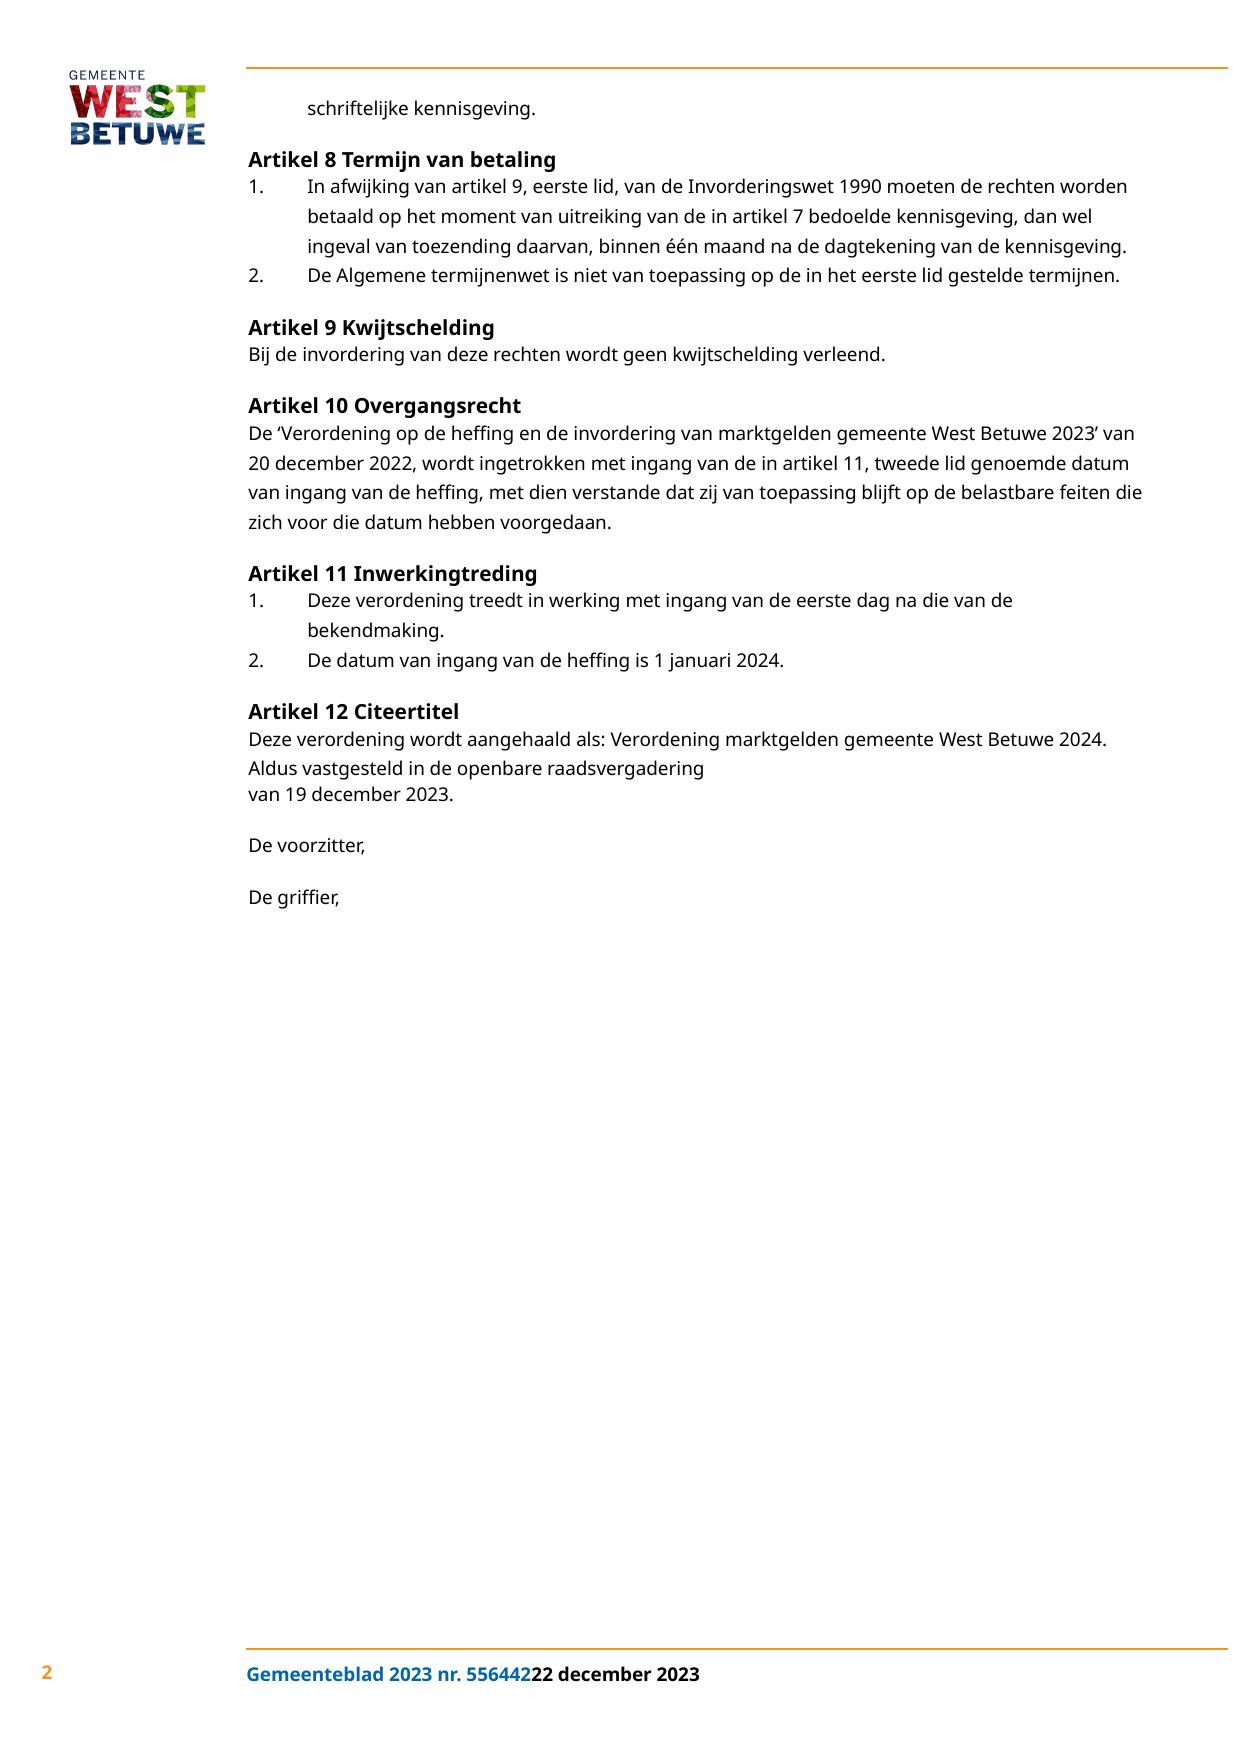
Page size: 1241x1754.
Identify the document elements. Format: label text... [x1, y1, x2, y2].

picture [41, 47, 231, 172]
text Artikel 11 Inwerkingtreding [248, 559, 1152, 588]
text De griffier, [248, 884, 1152, 910]
text De voorzitter, [248, 832, 1152, 858]
list De datum van ingang van de heffing is 1 januari 2024. [248, 647, 1152, 673]
text Artikel 9 Kwijtschelding [248, 313, 1152, 341]
text Artikel 8 Termijn van betaling [248, 145, 1152, 174]
text Deze verordening wordt aangehaald als: Verordening marktgelden gemeente West Betuwe 2024. [248, 726, 1152, 751]
text van 19 december 2023. [248, 781, 1152, 807]
text Aldus vastgesteld in de openbare raadsvergadering [248, 755, 1152, 781]
list In afwijking van artikel 9, eerste lid, van de Invorderingswet 1990 moeten de rechten worden betaald op het moment van uitreiking van de in artikel 7 bedoelde kennisgeving, dan wel ingeval van toezending daarvan, binnen één maand na de dagtekening van de kennisgeving. [248, 174, 1152, 258]
text Artikel 10 Overgangsrecht [248, 392, 1152, 420]
text Bij de invordering van deze rechten wordt geen kwijtschelding verleend. [248, 341, 1152, 367]
list Deze verordening treedt in werking met ingang van de eerste dag na die van de bekendmaking. [248, 588, 1152, 643]
list schriftelijke kennisgeving. [248, 95, 1152, 121]
list De Algemene termijnenwet is niet van toepassing op de in het eerste lid gestelde termijnen. [248, 262, 1152, 288]
text De ‘Verordening op de heffing en de invordering van marktgelden gemeente West Betuwe 2023’ van 20 december 2022, wordt ingetrokken met ingang van de in artikel 11, tweede lid genoemde datum van ingang van de heffing, met dien verstande dat zij van toepassing blijft op de belastbare feiten die zich voor die datum hebben voorgedaan. [248, 420, 1152, 534]
text Artikel 12 Citeertitel [248, 697, 1152, 726]
